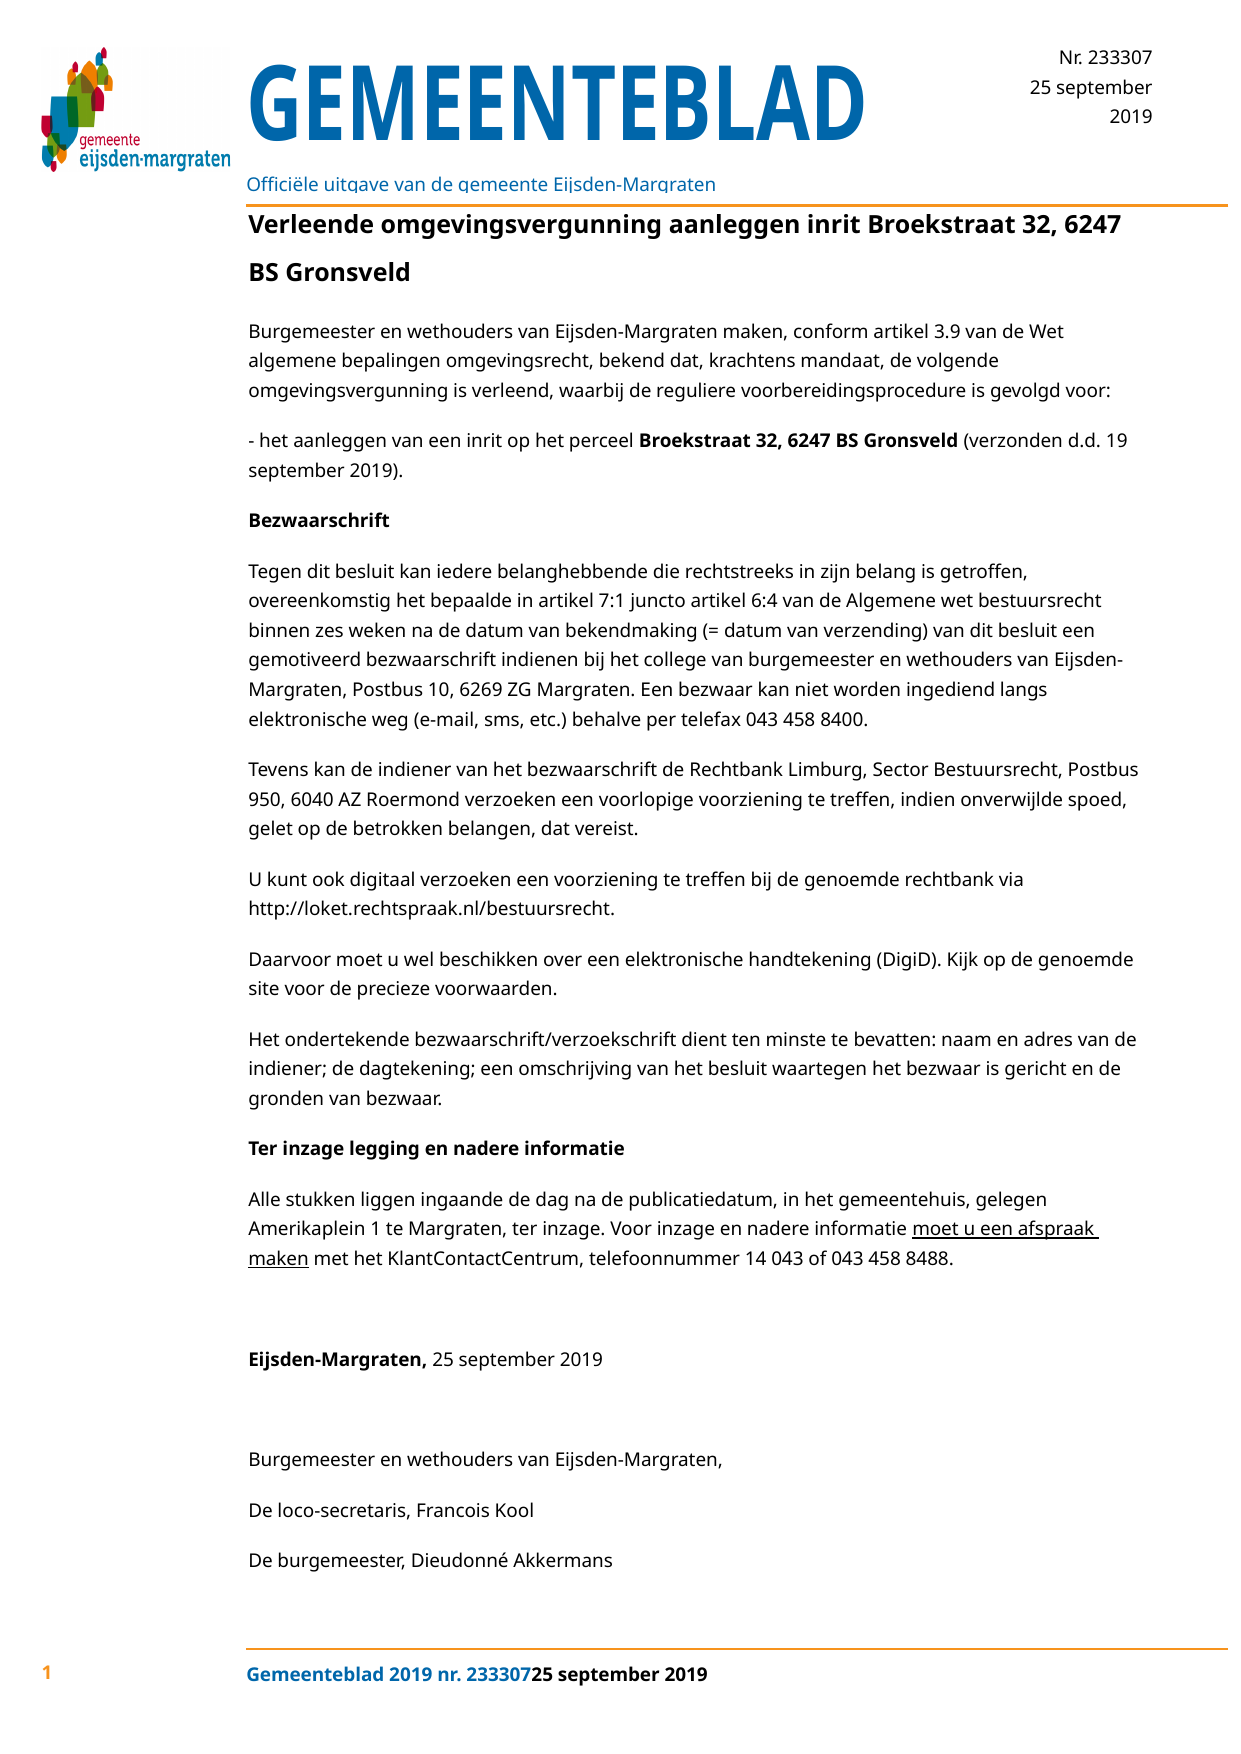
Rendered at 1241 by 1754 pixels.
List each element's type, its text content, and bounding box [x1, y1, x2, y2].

text - het aanleggen van een inrit op het perceel Broekstraat 32, 6247 BS Gronsveld (verzonden d.d. 19 september 2019). [248, 427, 1152, 483]
text Alle stukken liggen ingaande de dag na de publicatiedatum, in het gemeentehuis, gelegen Amerikaplein 1 te Margraten, ter inzage. Voor inzage en nadere informatie moet u een afspraak maken met het KlantContactCentrum, telefoonnummer 14 043 of 043 458 8488. [248, 1186, 1152, 1271]
text Daarvoor moet u wel beschikken over een elektronische handtekening (DigiD). Kijk op de genoemde site voor de precieze voorwaarden. [248, 946, 1152, 1001]
text Bezwaarschrift [248, 507, 1152, 533]
text Verleende omgevingsvergunning aanleggen inrit Broekstraat 32, 6247 BS Gronsveld [248, 207, 1152, 288]
text Ter inzage legging en nadere informatie [248, 1135, 1152, 1161]
text Het ondertekende bezwaarschrift/verzoekschrift dient ten minste te bevatten: naam en adres van de indiener; de dagtekening; een omschrijving van het besluit waartegen het bezwaar is gericht en de gronden van bezwaar. [248, 1026, 1152, 1111]
text De loco-secretaris, Francois Kool [248, 1497, 1152, 1523]
text Tevens kan de indiener van het bezwaarschrift de Rechtbank Limburg, Sector Bestuursrecht, Postbus 950, 6040 AZ Roermond verzoeken een voorlopige voorziening te treffen, indien onverwijlde spoed, gelet op de betrokken belangen, dat vereist. [248, 756, 1152, 841]
text Eijsden-Margraten, 25 september 2019 [248, 1346, 1152, 1372]
text U kunt ook digitaal verzoeken een voorziening te treffen bij de genoemde rechtbank via http://loket.rechtspraak.nl/bestuursrecht. [248, 866, 1152, 921]
text De burgemeester, Dieudonné Akkermans [248, 1547, 1152, 1573]
picture [41, 47, 231, 172]
text Tegen dit besluit kan iedere belanghebbende die rechtstreeks in zijn belang is getroffen, overeenkomstig het bepaalde in artikel 7:1 juncto artikel 6:4 van de Algemene wet bestuursrecht binnen zes weken na de datum van bekendmaking (= datum van verzending) van dit besluit een gemotiveerd bezwaarschrift indienen bij het college van burgemeester en wethouders van Eijsden-Margraten, Postbus 10, 6269 ZG Margraten. Een bezwaar kan niet worden ingediend langs elektronische weg (e-mail, sms, etc.) behalve per telefax 043 458 8400. [248, 558, 1152, 732]
text Burgemeester en wethouders van Eijsden-Margraten, [248, 1447, 1152, 1472]
text Burgemeester en wethouders van Eijsden-Margraten maken, conform artikel 3.9 van de Wet algemene bepalingen omgevingsrecht, bekend dat, krachtens mandaat, de volgende omgevingsvergunning is verleend, waarbij de reguliere voorbereidingsprocedure is gevolgd voor: [248, 318, 1152, 403]
